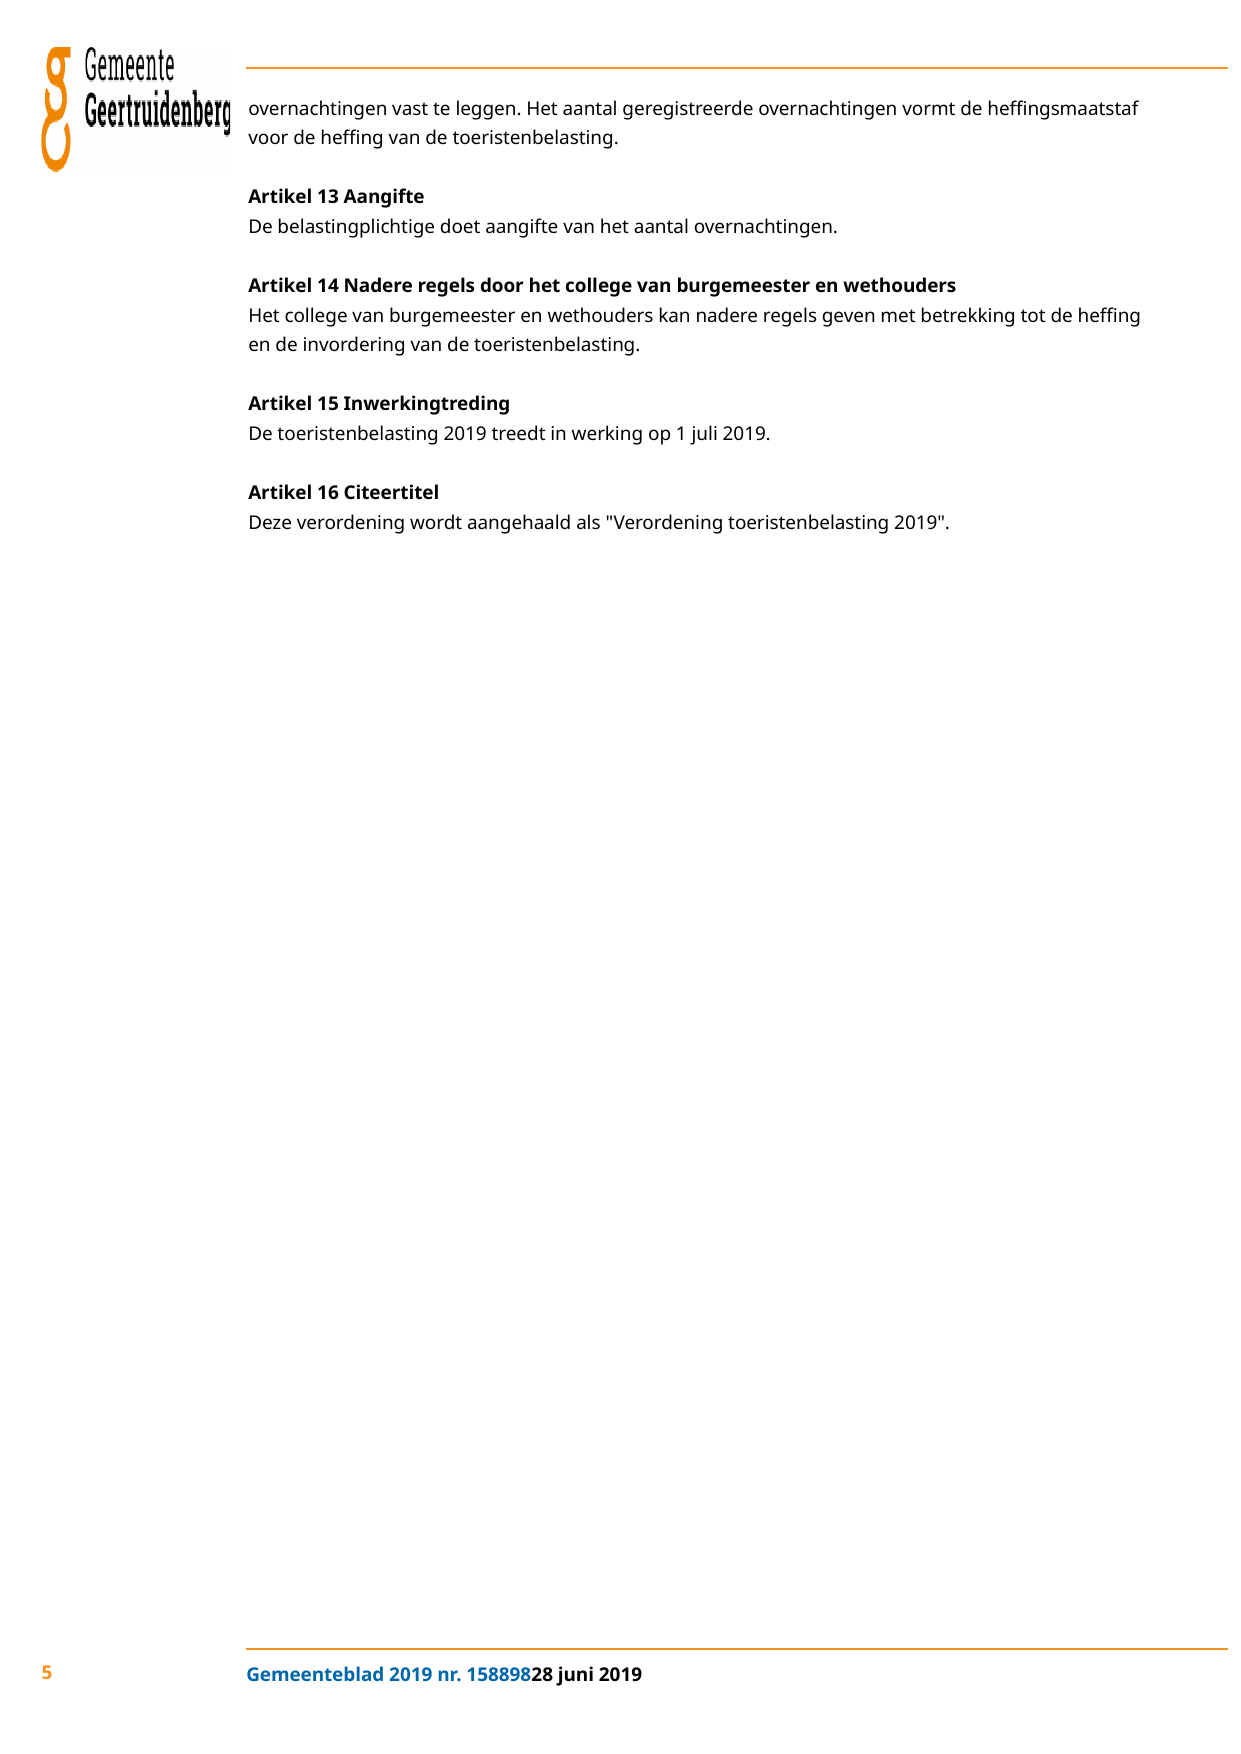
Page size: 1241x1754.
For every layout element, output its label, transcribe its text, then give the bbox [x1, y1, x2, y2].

text Artikel 16 Citeertitel [248, 479, 1152, 505]
text Artikel 15 Inwerkingtreding [248, 391, 1152, 416]
text Artikel 13 Aangifte [248, 183, 1152, 209]
text De belastingplichtige doet aangifte van het aantal overnachtingen. [248, 213, 1152, 239]
text overnachtingen vast te leggen. Het aantal geregistreerde overnachtingen vormt de heffingsmaatstaf voor de heffing van de toeristenbelasting. [248, 95, 1152, 150]
text De toeristenbelasting 2019 treedt in werking op 1 juli 2019. [248, 420, 1152, 446]
text Artikel 14 Nadere regels door het college van burgemeester en wethouders [248, 272, 1152, 298]
text Het college van burgemeester en wethouders kan nadere regels geven met betrekking tot de heffing en de invordering van de toeristenbelasting. [248, 302, 1152, 357]
picture [41, 47, 231, 172]
text Deze verordening wordt aangehaald als "Verordening toeristenbelasting 2019". [248, 509, 1152, 535]
